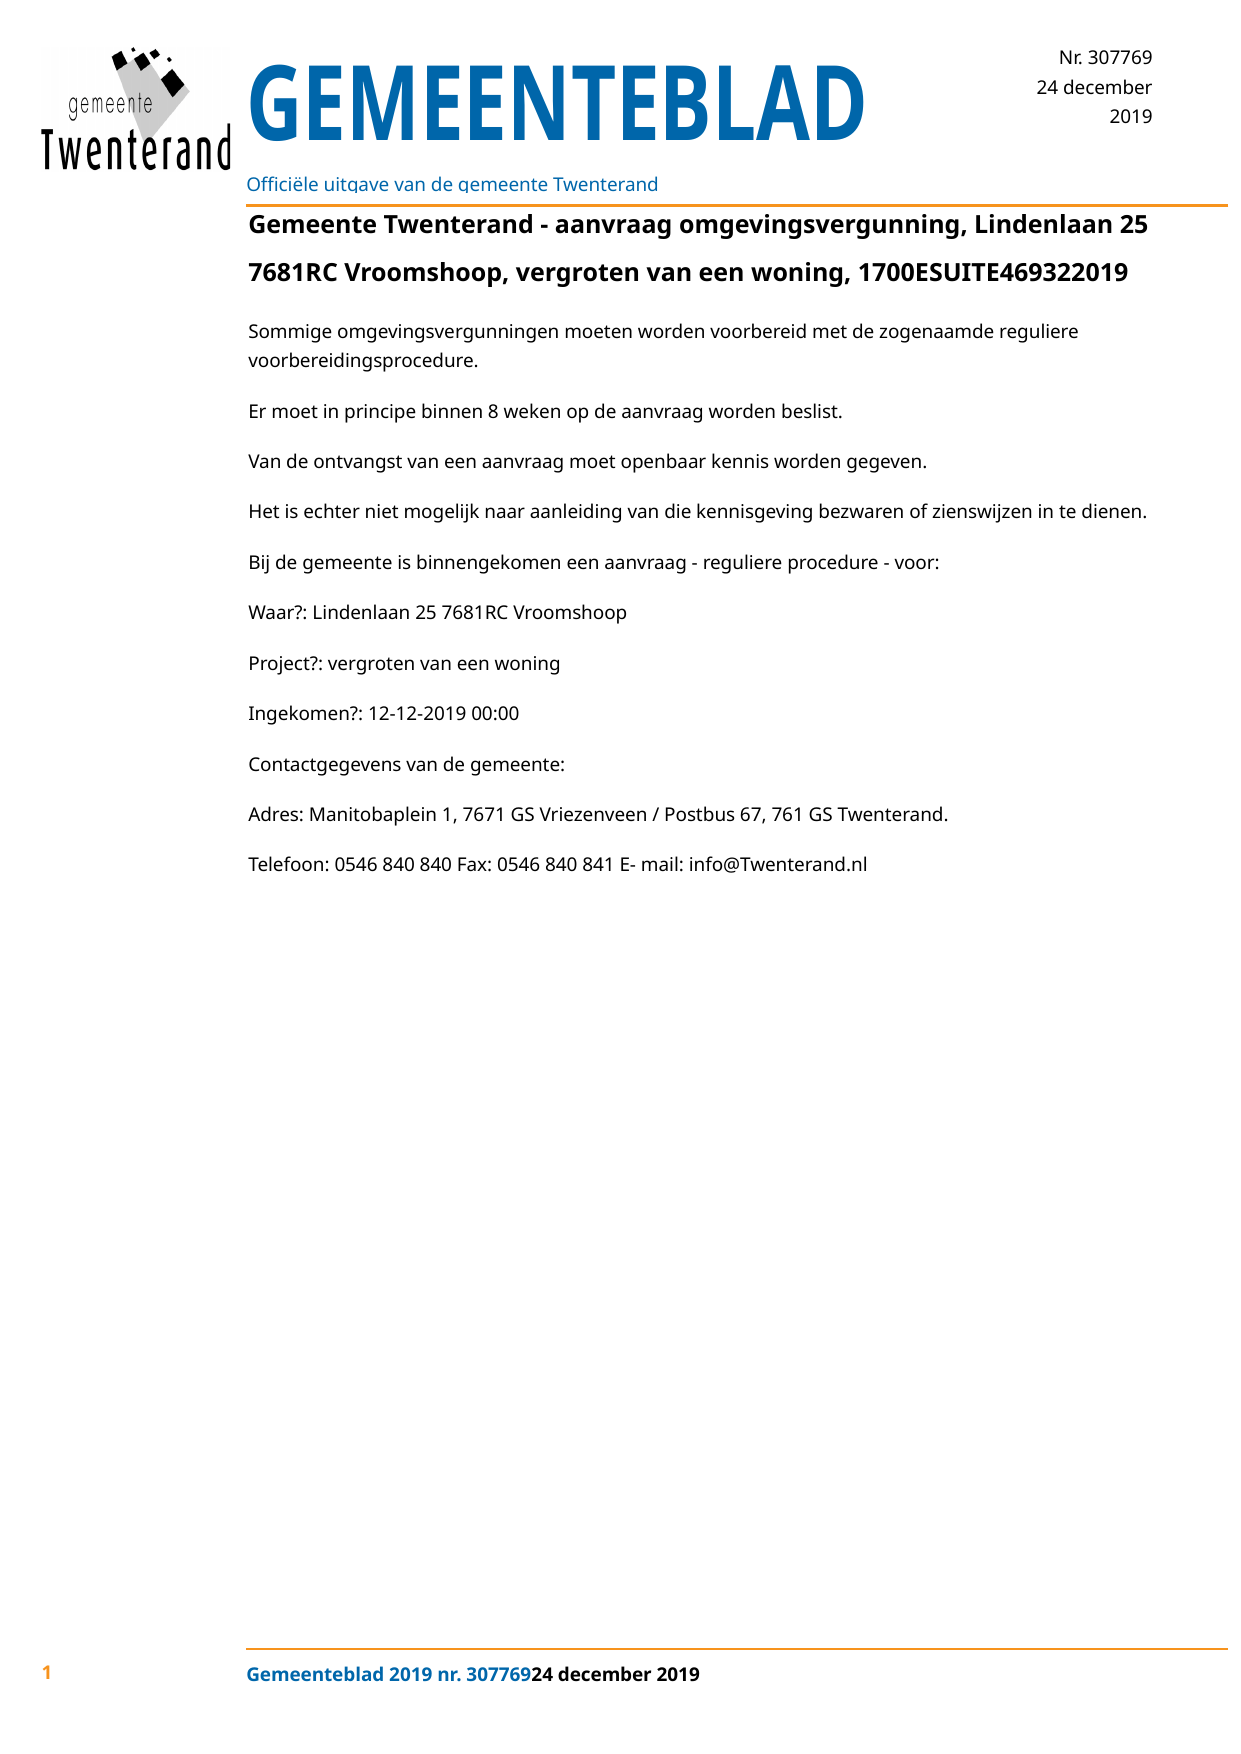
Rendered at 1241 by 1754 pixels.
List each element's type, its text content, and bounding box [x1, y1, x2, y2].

text Adres: Manitobaplein 1, 7671 GS Vriezenveen / Postbus 67, 761 GS Twenterand. [248, 801, 1152, 827]
text Contactgegevens van de gemeente: [248, 751, 1152, 777]
text Er moet in principe binnen 8 weken op de aanvraag worden beslist. [248, 398, 1152, 424]
text Waar?: Lindenlaan 25 7681RC Vroomshoop [248, 599, 1152, 625]
text Sommige omgevingsvergunningen moeten worden voorbereid met de zogenaamde reguliere voorbereidingsprocedure. [248, 318, 1152, 373]
text Ingekomen?: 12-12-2019 00:00 [248, 700, 1152, 726]
text Gemeente Twenterand - aanvraag omgevingsvergunning, Lindenlaan 25 7681RC Vroomshoop, vergroten van een woning, 1700ESUITE469322019 [248, 207, 1152, 288]
text Van de ontvangst van een aanvraag moet openbaar kennis worden gegeven. [248, 448, 1152, 474]
text Telefoon: 0546 840 840 Fax: 0546 840 841 E- mail: info@Twenterand.nl [248, 852, 1152, 877]
text Project?: vergroten van een woning [248, 650, 1152, 676]
text Het is echter niet mogelijk naar aanleiding van die kennisgeving bezwaren of zienswijzen in te dienen. [248, 499, 1152, 524]
picture [41, 47, 231, 172]
text Bij de gemeente is binnengekomen een aanvraag - reguliere procedure - voor: [248, 549, 1152, 575]
